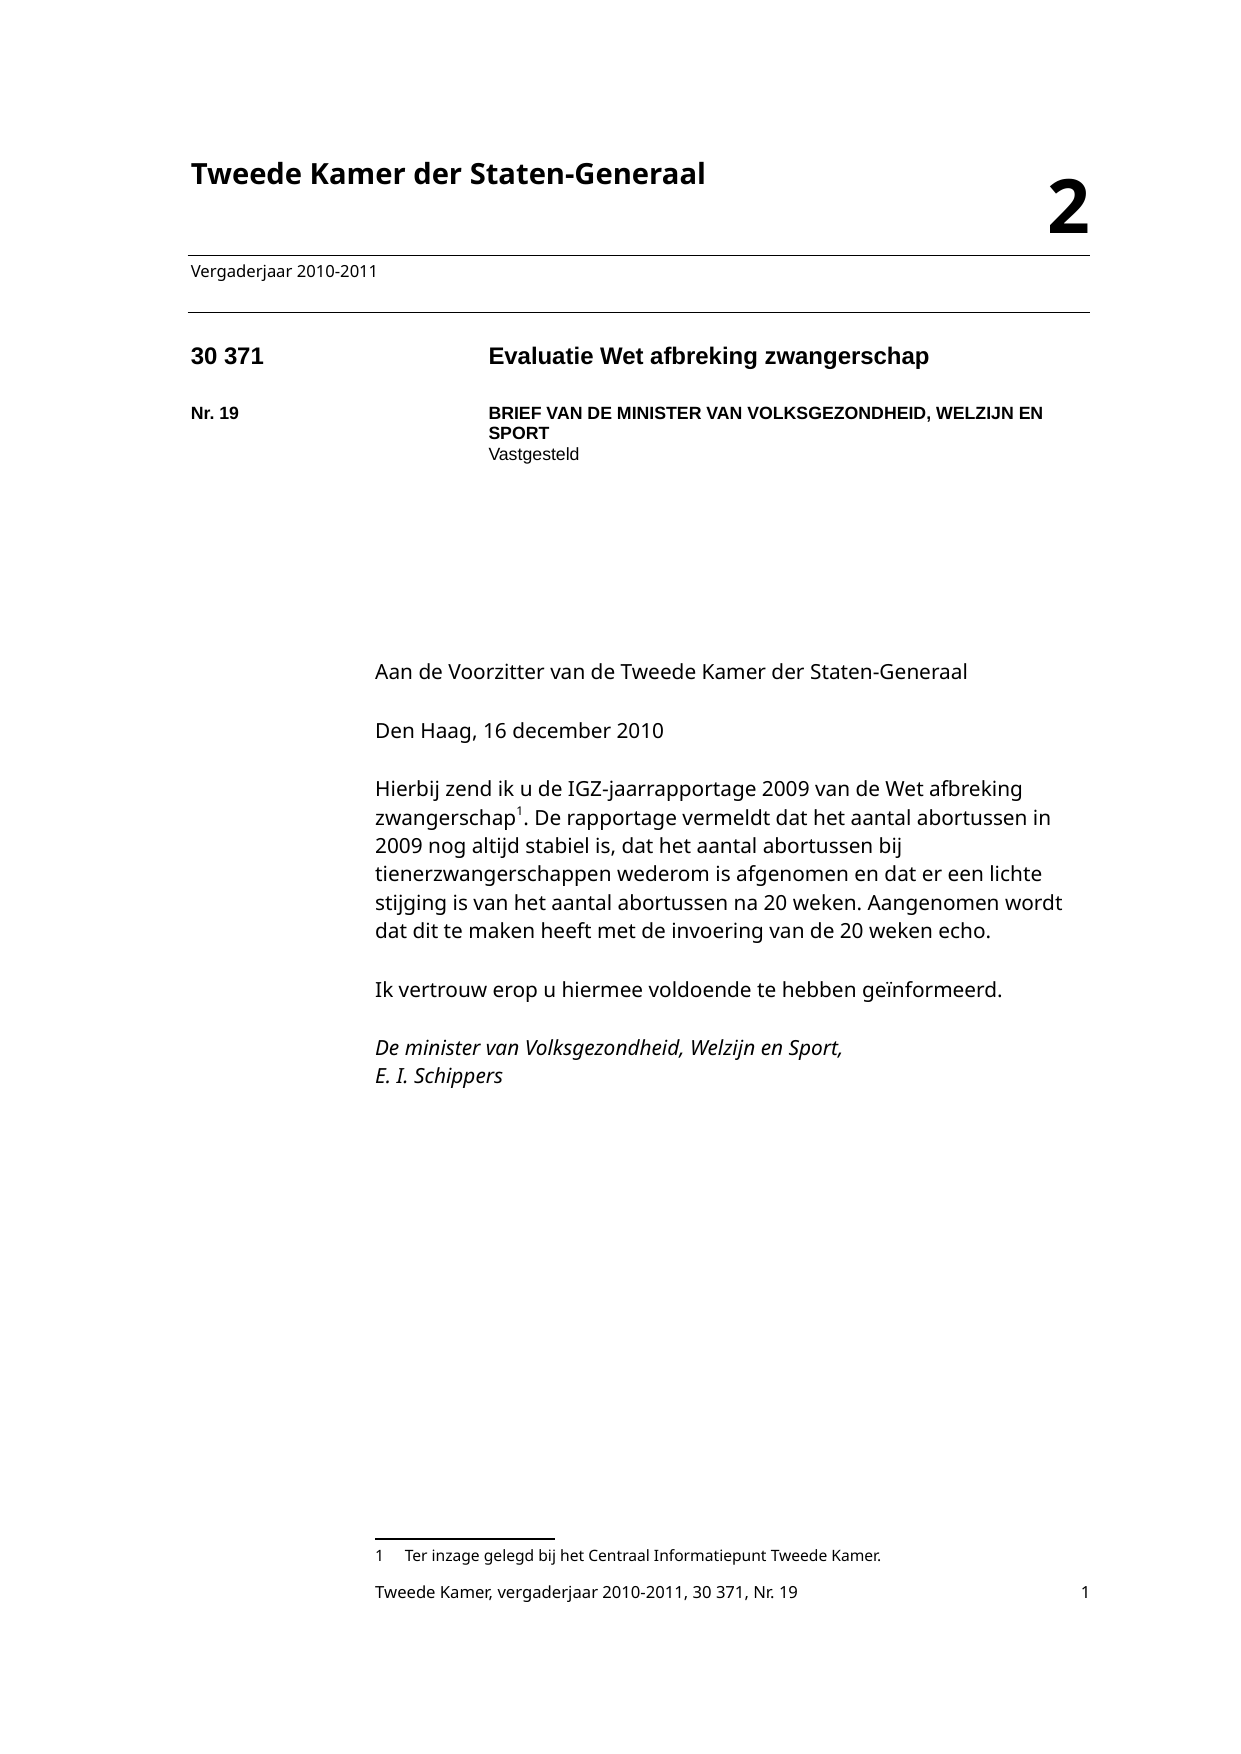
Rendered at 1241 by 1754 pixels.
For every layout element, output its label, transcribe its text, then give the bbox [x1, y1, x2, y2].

table_cell Nr. 19 [188, 399, 485, 539]
table_cell Evaluatie Wet afbreking zwangerschap [485, 339, 1090, 399]
table_cell [485, 313, 1090, 339]
table_cell [485, 256, 1090, 312]
text Den Haag, 16 december 2010 [375, 716, 1090, 744]
text E. I. Schippers [375, 1062, 1090, 1090]
text De minister van Volksgezondheid, Welzijn en Sport, [375, 1033, 1090, 1062]
table_cell BRIEF VAN DE MINISTER VAN VOLKSGEZONDHEID, WELZIJN EN SPORT Vastgesteld [485, 399, 1090, 539]
table_cell Vergaderjaar 2010-2011 [188, 256, 485, 312]
table_cell [188, 313, 485, 339]
text Hierbij zend ik u de IGZ-jaarrapportage 2009 van de Wet afbreking zwangerschap. De rapportage vermeldt dat het aantal abortussen in 2009 nog altijd stabiel is, dat het aantal abortussen bij tienerzwangerschappen wederom is afgenomen en dat er een lichte stijging is van het aantal abortussen na 20 weken. Aangenomen wordt dat dit te maken heeft met de invoering van de 20 weken echo. [375, 774, 1090, 945]
text Ter inzage gelegd bij het Centraal Informatiepunt Tweede Kamer. [375, 1538, 1090, 1566]
table_cell 30 371 [188, 339, 485, 399]
table_header Tweede Kamer der Staten-Generaal [188, 150, 909, 255]
text Aan de Voorzitter van de Tweede Kamer der Staten-Generaal [375, 657, 1090, 686]
text Ik vertrouw erop u hiermee voldoende te hebben geïnformeerd. [375, 975, 1090, 1003]
table_header 2 [910, 150, 1090, 255]
